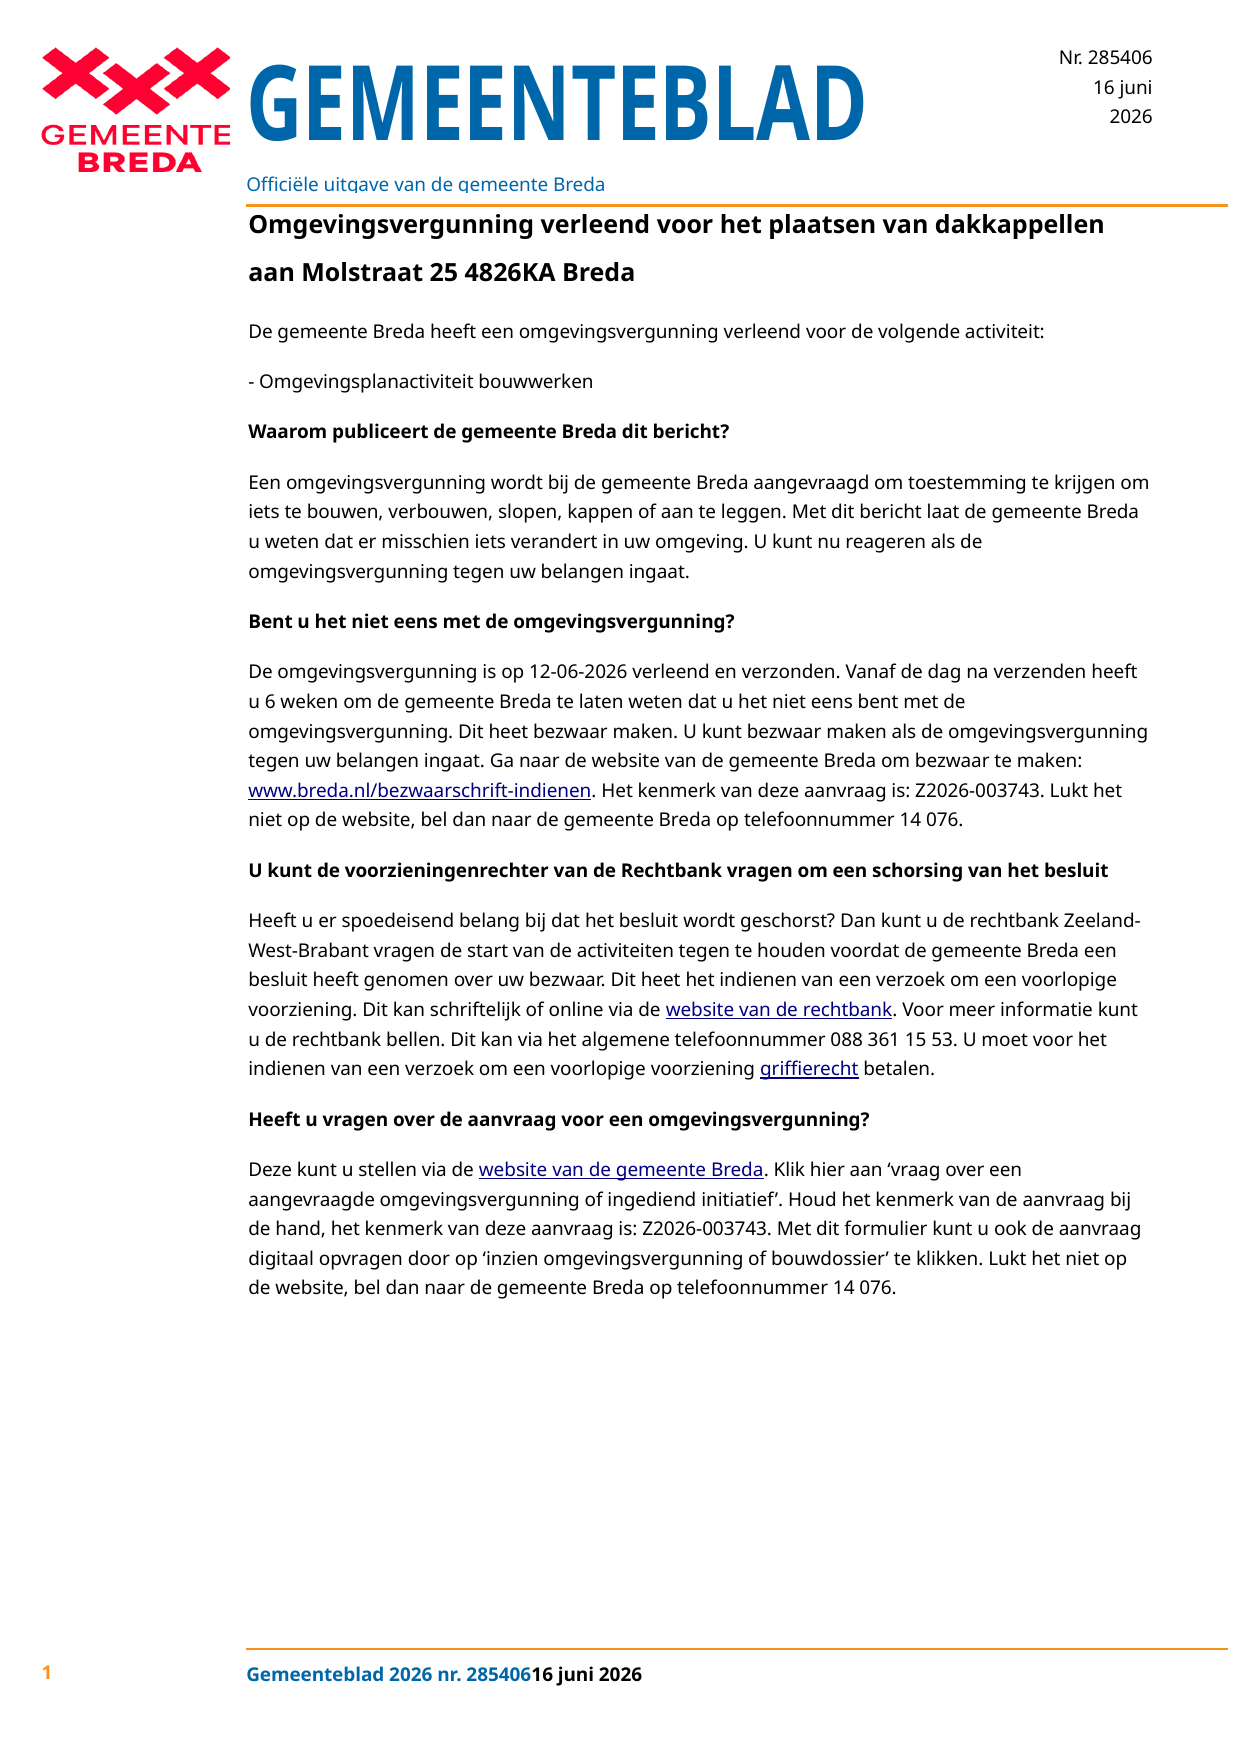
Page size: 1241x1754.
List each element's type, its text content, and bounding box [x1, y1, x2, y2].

text Een omgevingsvergunning wordt bij de gemeente Breda aangevraagd om toestemming te krijgen om iets te bouwen, verbouwen, slopen, kappen of aan te leggen. Met dit bericht laat de gemeente Breda u weten dat er misschien iets verandert in uw omgeving. U kunt nu reageren als de omgevingsvergunning tegen uw belangen ingaat. [248, 469, 1152, 584]
picture [41, 47, 231, 172]
text Heeft u vragen over de aanvraag voor een omgevingsvergunning? [248, 1106, 1152, 1132]
text U kunt de voorzieningenrechter van de Rechtbank vragen om een schorsing van het besluit [248, 857, 1152, 883]
text Waarom publiceert de gemeente Breda dit bericht? [248, 419, 1152, 444]
text De gemeente Breda heeft een omgevingsvergunning verleend voor de volgende activiteit: [248, 318, 1152, 344]
text Heeft u er spoedeisend belang bij dat het besluit wordt geschorst? Dan kunt u de rechtbank Zeeland-West-Brabant vragen de start van de activiteiten tegen te houden voordat de gemeente Breda een besluit heeft genomen over uw bezwaar. Dit heet het indienen van een verzoek om een voorlopige voorziening. Dit kan schriftelijk of online via de website van de rechtbank. Voor meer informatie kunt u de rechtbank bellen. Dit kan via het algemene telefoonnummer 088 361 15 53. U moet voor het indienen van een verzoek om een voorlopige voorziening griffierecht betalen. [248, 907, 1152, 1081]
text De omgevingsvergunning is op 12-06-2026 verleend en verzonden. Vanaf de dag na verzenden heeft u 6 weken om de gemeente Breda te laten weten dat u het niet eens bent met de omgevingsvergunning. Dit heet bezwaar maken. U kunt bezwaar maken als de omgevingsvergunning tegen uw belangen ingaat. Ga naar de website van de gemeente Breda om bezwaar te maken: www.breda.nl/bezwaarschrift-indienen. Het kenmerk van deze aanvraag is: Z2026-003743. Lukt het niet op de website, bel dan naar de gemeente Breda op telefoonnummer 14 076. [248, 659, 1152, 832]
text Deze kunt u stellen via de website van de gemeente Breda. Klik hier aan ‘vraag over een aangevraagde omgevingsvergunning of ingediend initiatief’. Houd het kenmerk van de aanvraag bij de hand, het kenmerk van deze aanvraag is: Z2026-003743. Met dit formulier kunt u ook de aanvraag digitaal opvragen door op ‘inzien omgevingsvergunning of bouwdossier’ te klikken. Lukt het niet op de website, bel dan naar de gemeente Breda op telefoonnummer 14 076. [248, 1156, 1152, 1300]
text Bent u het niet eens met de omgevingsvergunning? [248, 608, 1152, 634]
text Omgevingsvergunning verleend voor het plaatsen van dakkappellen aan Molstraat 25 4826KA Breda [248, 207, 1152, 288]
text - Omgevingsplanactiviteit bouwwerken [248, 368, 1152, 394]
